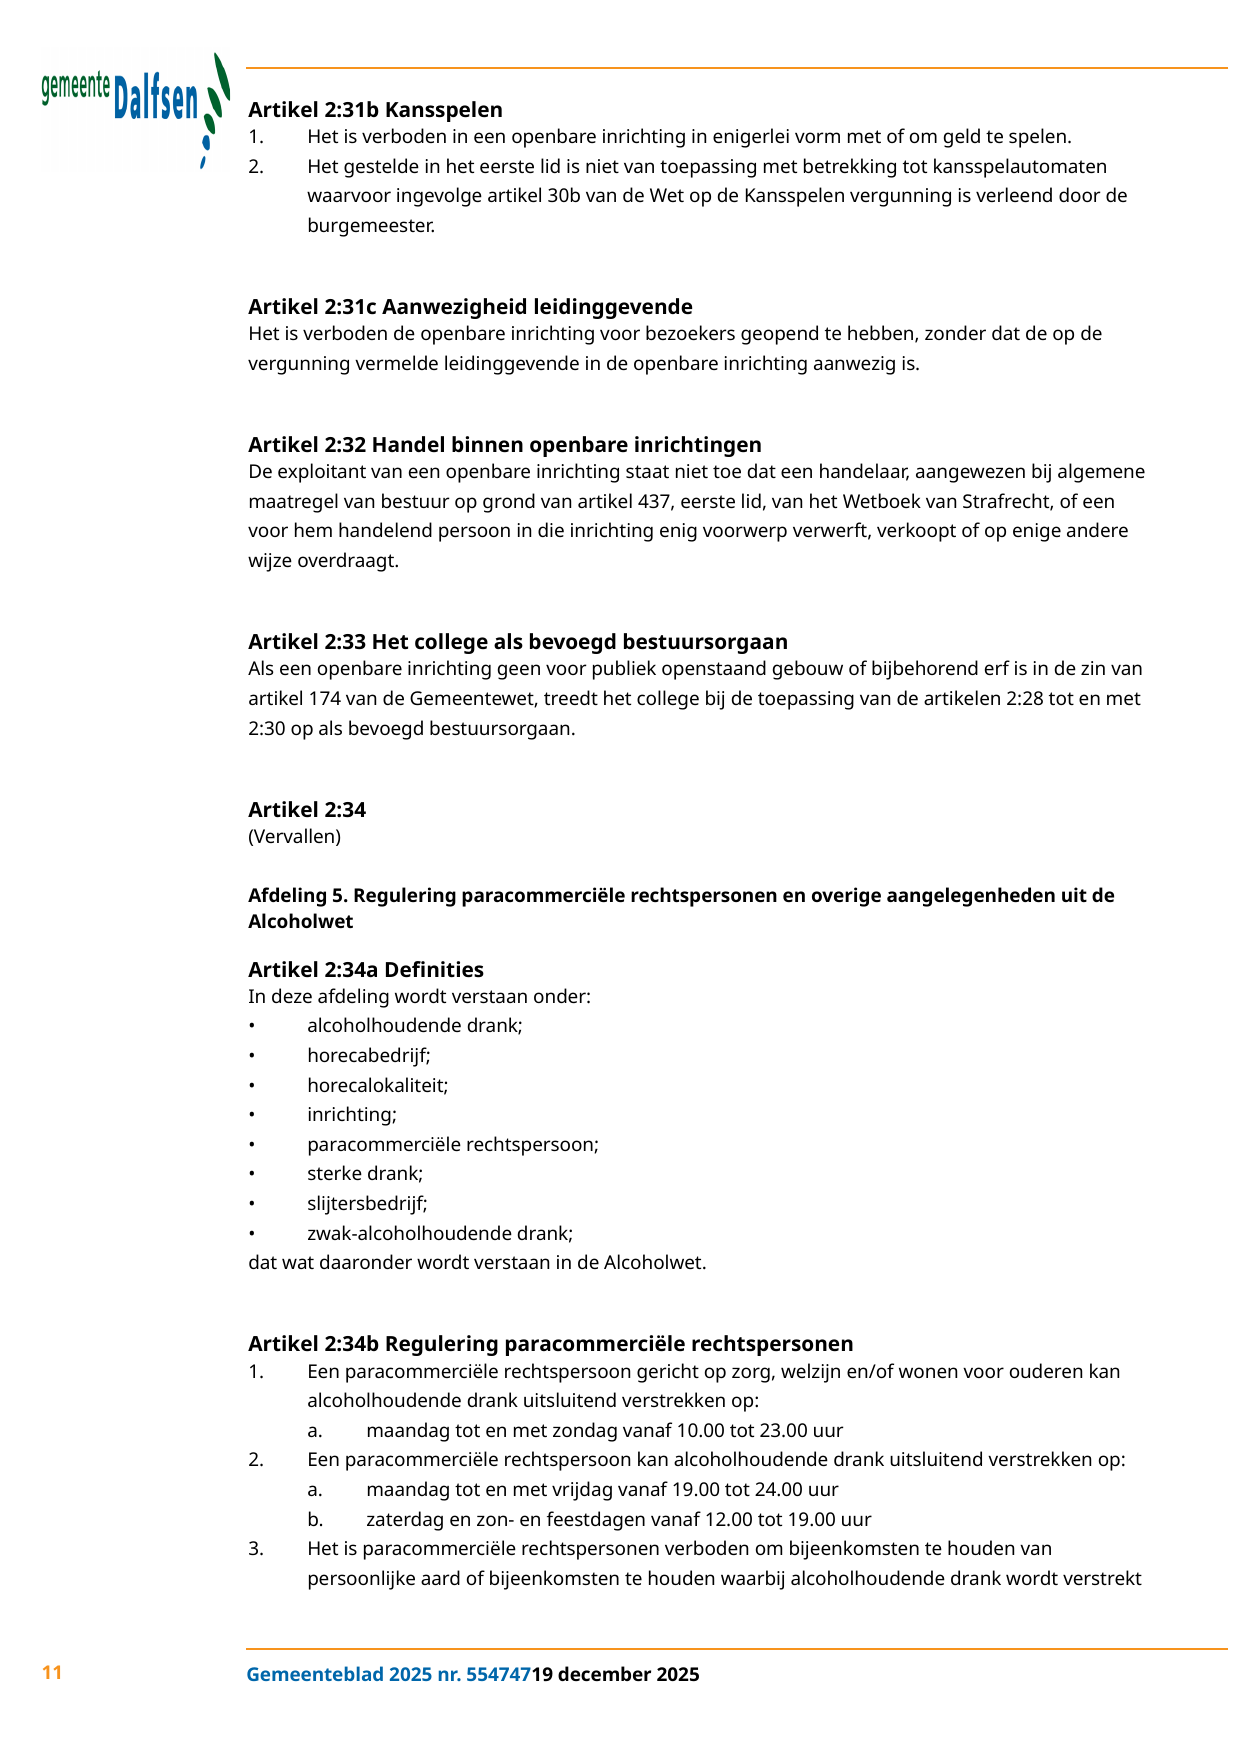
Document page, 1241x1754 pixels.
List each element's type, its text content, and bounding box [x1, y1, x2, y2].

list Het gestelde in het eerste lid is niet van toepassing met betrekking tot kansspelautomaten waarvoor ingevolge artikel 30b van de Wet op de Kansspelen vergunning is verleend door de burgemeester. [248, 153, 1152, 238]
list alcoholhoudende drank; [248, 1013, 1152, 1038]
text De exploitant van een openbare inrichting staat niet toe dat een handelaar, aangewezen bij algemene maatregel van bestuur op grond van artikel 437, eerste lid, van het Wetboek van Strafrecht, of een voor hem handelend persoon in die inrichting enig voorwerp verwerft, verkoopt of op enige andere wijze overdraagt. [248, 458, 1152, 573]
text Artikel 2:34b Regulering paracommerciële rechtspersonen [248, 1329, 1152, 1358]
text In deze afdeling wordt verstaan onder: [248, 983, 1152, 1009]
list horecalokaliteit; [248, 1072, 1152, 1098]
picture [41, 47, 231, 172]
list zaterdag en zon- en feestdagen vanaf 12.00 tot 19.00 uur [307, 1506, 1152, 1531]
text Artikel 2:32 Handel binnen openbare inrichtingen [248, 430, 1152, 458]
list sterke drank; [248, 1161, 1152, 1186]
list maandag tot en met vrijdag vanaf 19.00 tot 24.00 uur [307, 1476, 1152, 1502]
list Een paracommerciële rechtspersoon gericht op zorg, welzijn en/of wonen voor ouderen kan alcoholhoudende drank uitsluitend verstrekken op: [248, 1358, 1152, 1413]
text Het is verboden de openbare inrichting voor bezoekers geopend te hebben, zonder dat de op de vergunning vermelde leidinggevende in de openbare inrichting aanwezig is. [248, 320, 1152, 376]
text dat wat daaronder wordt verstaan in de Alcoholwet. [248, 1249, 1152, 1275]
list Het is paracommerciële rechtspersonen verboden om bijeenkomsten te houden van persoonlijke aard of bijeenkomsten te houden waarbij alcoholhoudende drank wordt verstrekt [248, 1535, 1152, 1591]
text Artikel 2:34 [248, 795, 1152, 823]
list Het is verboden in een openbare inrichting in enigerlei vorm met of om geld te spelen. [248, 123, 1152, 149]
text Artikel 2:31b Kansspelen [248, 95, 1152, 123]
list inrichting; [248, 1101, 1152, 1127]
text Artikel 2:31c Aanwezigheid leidinggevende [248, 292, 1152, 320]
list zwak-alcoholhoudende drank; [248, 1220, 1152, 1246]
list Een paracommerciële rechtspersoon kan alcoholhoudende drank uitsluitend verstrekken op: [248, 1447, 1152, 1472]
list slijtersbedrijf; [248, 1190, 1152, 1216]
list maandag tot en met zondag vanaf 10.00 tot 23.00 uur [307, 1417, 1152, 1443]
text (Vervallen) [248, 823, 1152, 849]
list paracommerciële rechtspersoon; [248, 1131, 1152, 1157]
text Artikel 2:33 Het college als bevoegd bestuursorgaan [248, 627, 1152, 656]
text Artikel 2:34a Definities [248, 955, 1152, 983]
list horecabedrijf; [248, 1042, 1152, 1068]
text Afdeling 5. Regulering paracommerciële rechtspersonen en overige aangelegenheden uit de Alcoholwet [248, 882, 1152, 934]
text Als een openbare inrichting geen voor publiek openstaand gebouw of bijbehorend erf is in de zin van artikel 174 van de Gemeentewet, treedt het college bij de toepassing van de artikelen 2:28 tot en met 2:30 op als bevoegd bestuursorgaan. [248, 656, 1152, 741]
